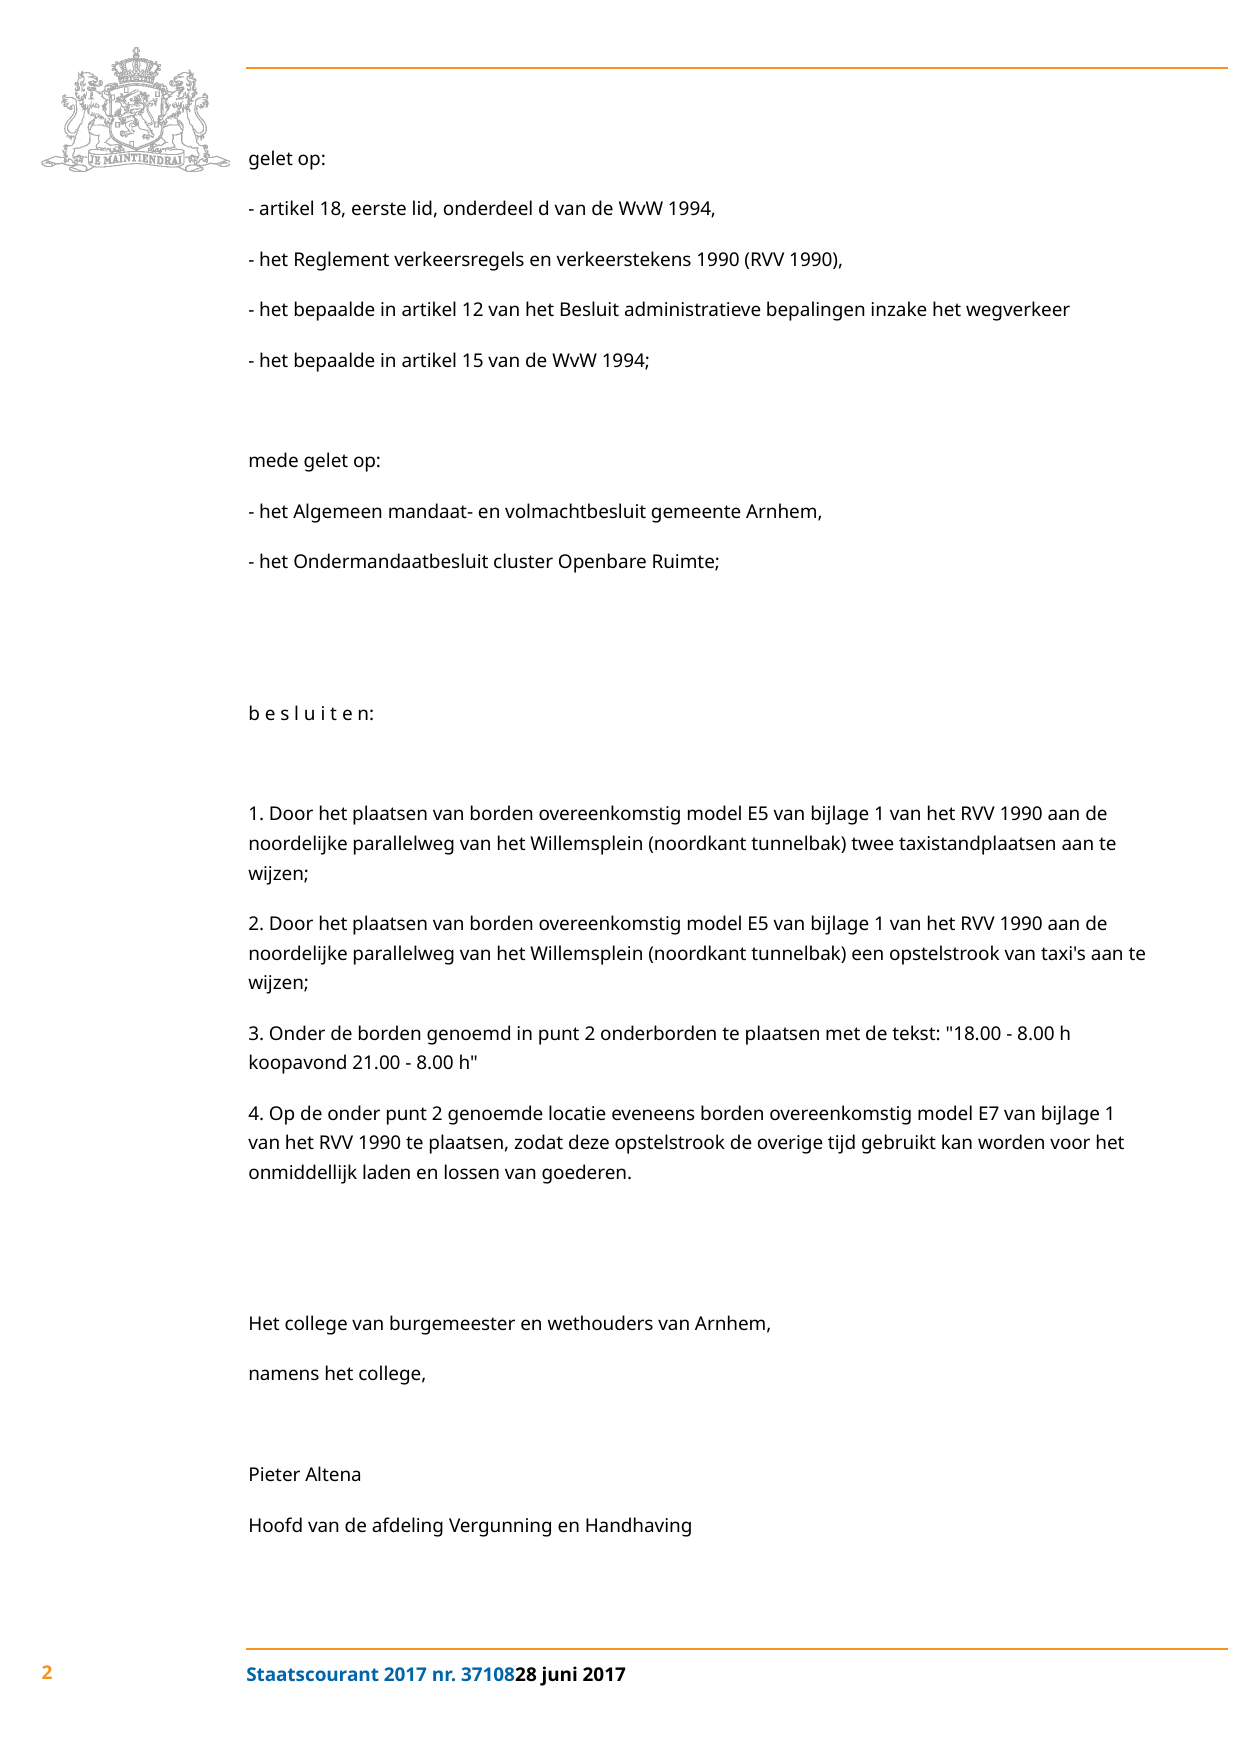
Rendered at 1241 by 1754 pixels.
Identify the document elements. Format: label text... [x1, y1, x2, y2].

text 2. Door het plaatsen van borden overeenkomstig model E5 van bijlage 1 van het RVV 1990 aan de noordelijke parallelweg van het Willemsplein (noordkant tunnelbak) een opstelstrook van taxi's aan te wijzen; [248, 910, 1152, 995]
text b e s l u i t e n: [248, 700, 1152, 726]
text - het bepaalde in artikel 12 van het Besluit administratieve bepalingen inzake het wegverkeer [248, 296, 1152, 322]
text - artikel 18, eerste lid, onderdeel d van de WvW 1994, [248, 196, 1152, 221]
text Hoofd van de afdeling Vergunning en Handhaving [248, 1512, 1152, 1538]
text 1. Door het plaatsen van borden overeenkomstig model E5 van bijlage 1 van het RVV 1990 aan de noordelijke parallelweg van het Willemsplein (noordkant tunnelbak) twee taxistandplaatsen aan te wijzen; [248, 801, 1152, 886]
text mede gelet op: [248, 448, 1152, 473]
picture [41, 47, 231, 172]
text namens het college, [248, 1361, 1152, 1386]
text Pieter Altena [248, 1461, 1152, 1487]
text 3. Onder de borden genoemd in punt 2 onderborden te plaatsen met de tekst: "18.00 - 8.00 h koopavond 21.00 - 8.00 h" [248, 1020, 1152, 1075]
text gelet op: [248, 145, 1152, 171]
text - het Reglement verkeersregels en verkeerstekens 1990 (RVV 1990), [248, 246, 1152, 272]
text - het Algemeen mandaat- en volmachtbesluit gemeente Arnhem, [248, 498, 1152, 524]
text Het college van burgemeester en wethouders van Arnhem, [248, 1310, 1152, 1336]
text 4. Op de onder punt 2 genoemde locatie eveneens borden overeenkomstig model E7 van bijlage 1 van het RVV 1990 te plaatsen, zodat deze opstelstrook de overige tijd gebruikt kan worden voor het onmiddellijk laden en lossen van goederen. [248, 1100, 1152, 1185]
text - het Ondermandaatbesluit cluster Openbare Ruimte; [248, 548, 1152, 574]
text - het bepaalde in artikel 15 van de WvW 1994; [248, 347, 1152, 373]
